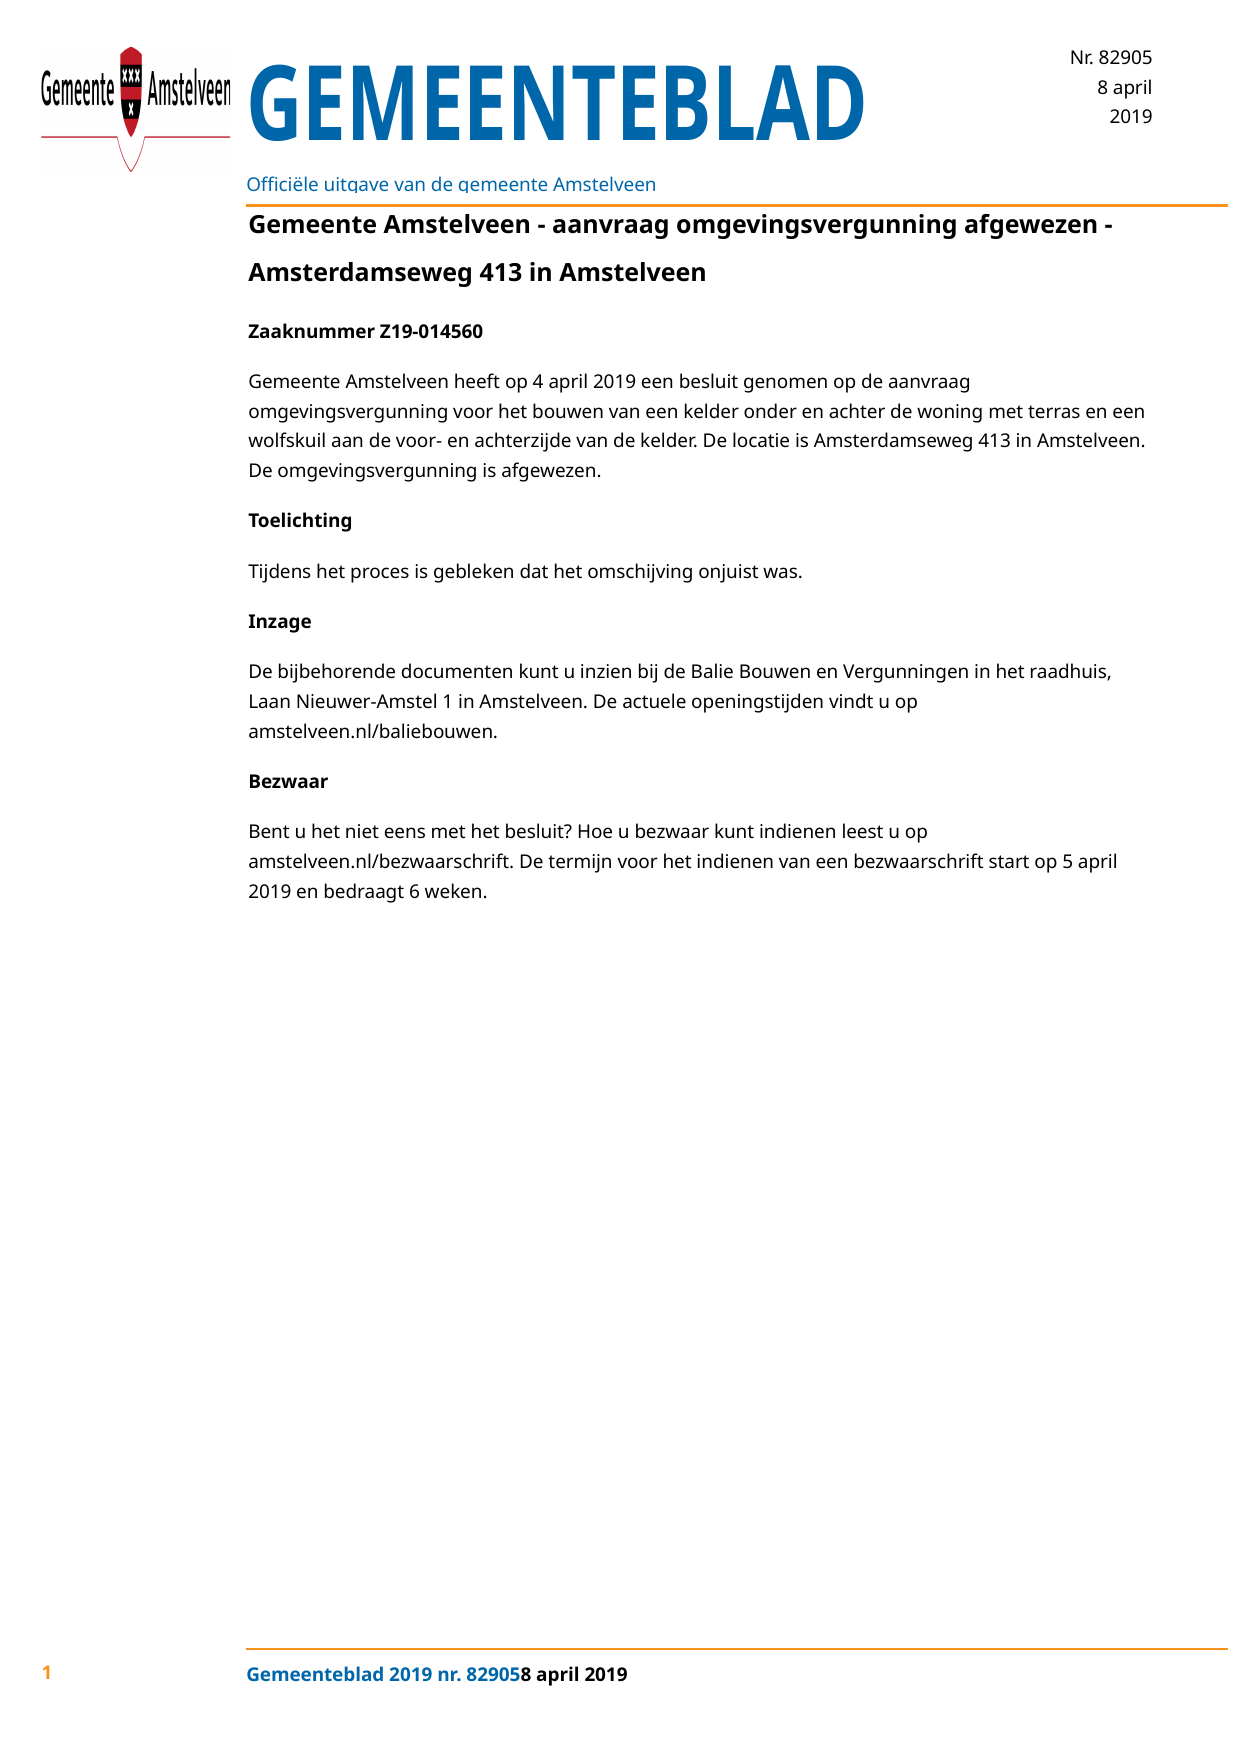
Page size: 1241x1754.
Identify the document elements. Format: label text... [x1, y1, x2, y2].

text Bent u het niet eens met het besluit? Hoe u bezwaar kunt indienen leest u op amstelveen.nl/bezwaarschrift. De termijn voor het indienen van een bezwaarschrift start op 5 april 2019 en bedraagt 6 weken. [248, 819, 1152, 904]
text Toelichting [248, 507, 1152, 533]
text Gemeente Amstelveen heeft op 4 april 2019 een besluit genomen op de aanvraag omgevingsvergunning voor het bouwen van een kelder onder en achter de woning met terras en een wolfskuil aan de voor- en achterzijde van de kelder. De locatie is Amsterdamseweg 413 in Amstelveen. De omgevingsvergunning is afgewezen. [248, 368, 1152, 483]
text Tijdens het proces is gebleken dat het omschijving onjuist was. [248, 558, 1152, 584]
text Inzage [248, 608, 1152, 634]
text Zaaknummer Z19-014560 [248, 318, 1152, 344]
picture [41, 47, 231, 172]
text Bezwaar [248, 768, 1152, 794]
text Gemeente Amstelveen - aanvraag omgevingsvergunning afgewezen - Amsterdamseweg 413 in Amstelveen [248, 207, 1152, 288]
text De bijbehorende documenten kunt u inzien bij de Balie Bouwen en Vergunningen in het raadhuis, Laan Nieuwer-Amstel 1 in Amstelveen. De actuele openingstijden vindt u op amstelveen.nl/baliebouwen. [248, 659, 1152, 744]
